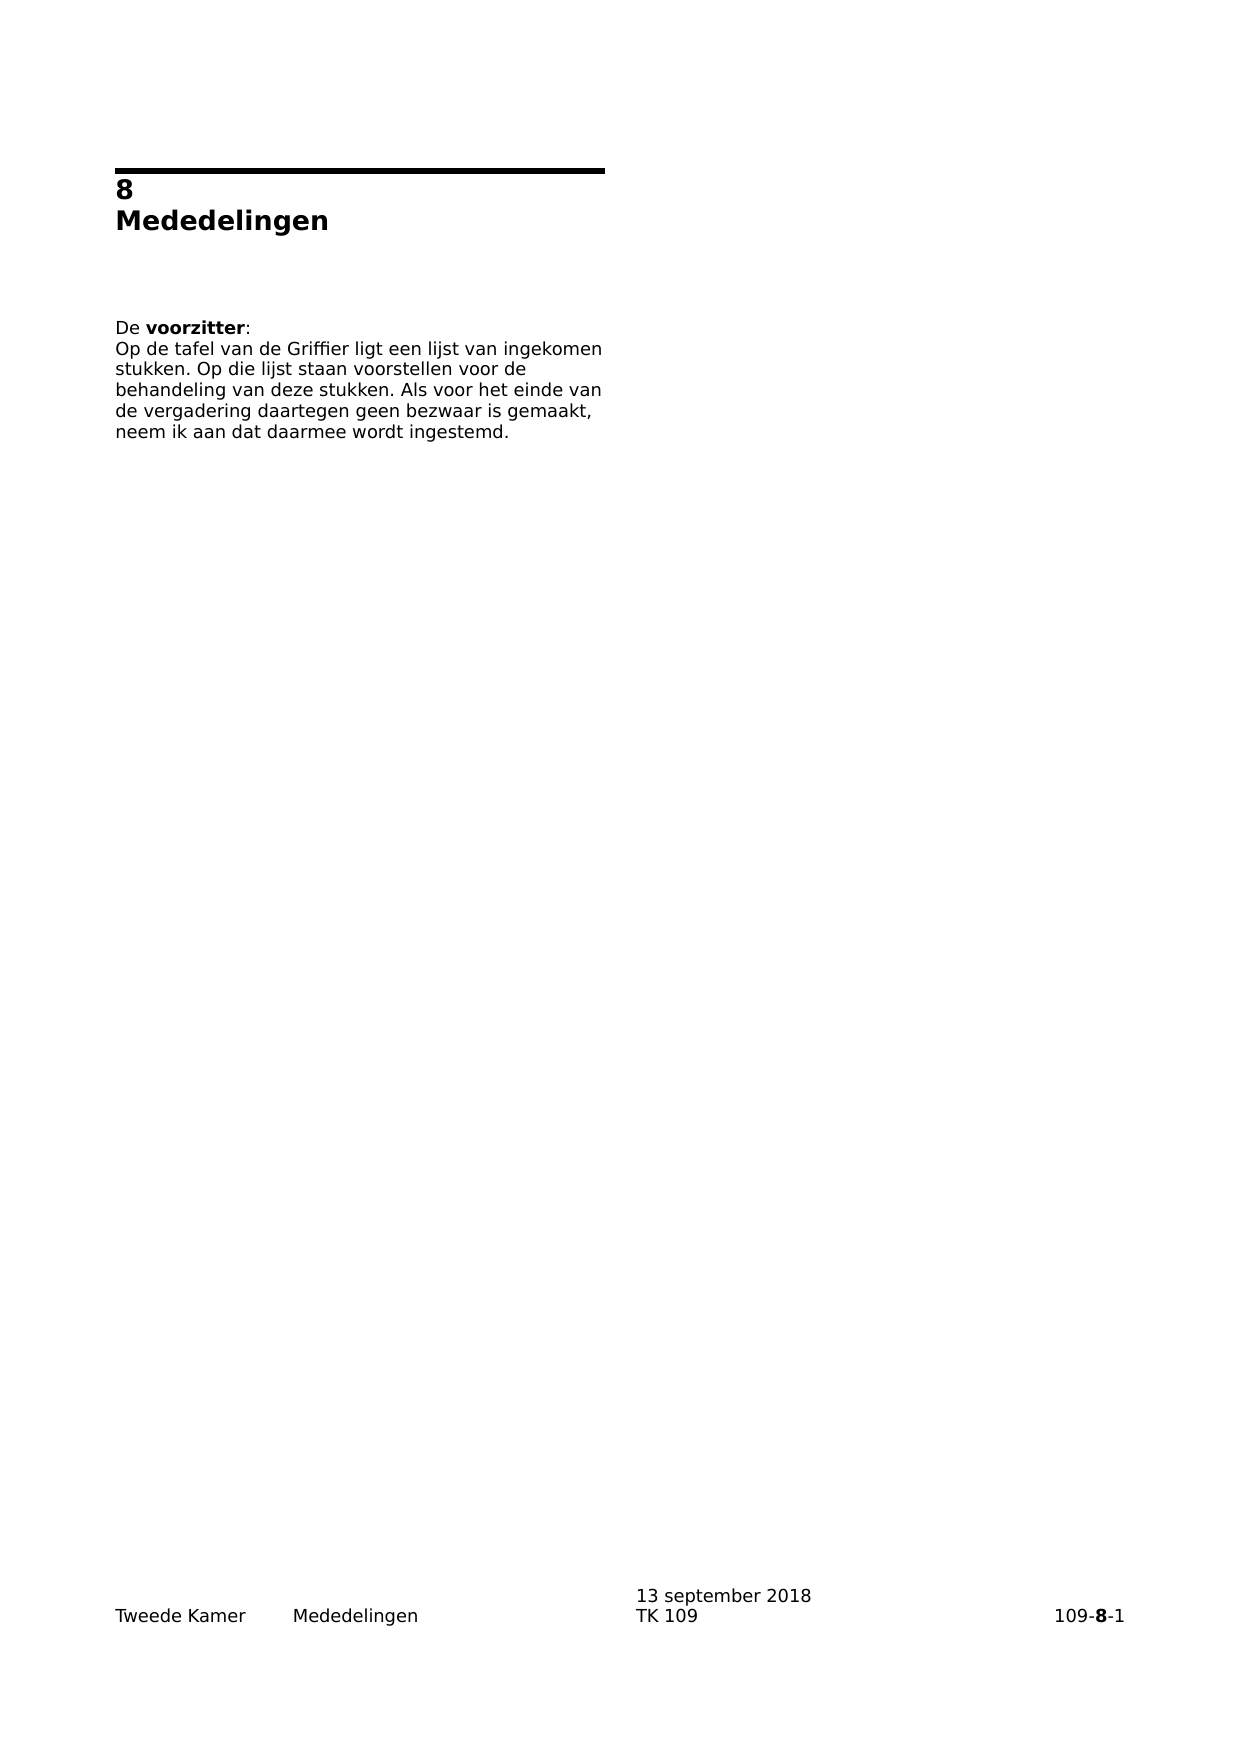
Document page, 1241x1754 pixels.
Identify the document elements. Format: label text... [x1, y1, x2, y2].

title 8 Mededelingen [115, 174, 605, 237]
text De voorzitter: [115, 318, 605, 338]
text Op de tafel van de Griffier ligt een lijst van ingekomen stukken. Op die lijst staan voorstellen voor de behandeling van deze stukken. Als voor het einde van de vergadering daartegen geen bezwaar is gemaakt, neem ik aan dat daarmee wordt ingestemd. [115, 338, 605, 442]
